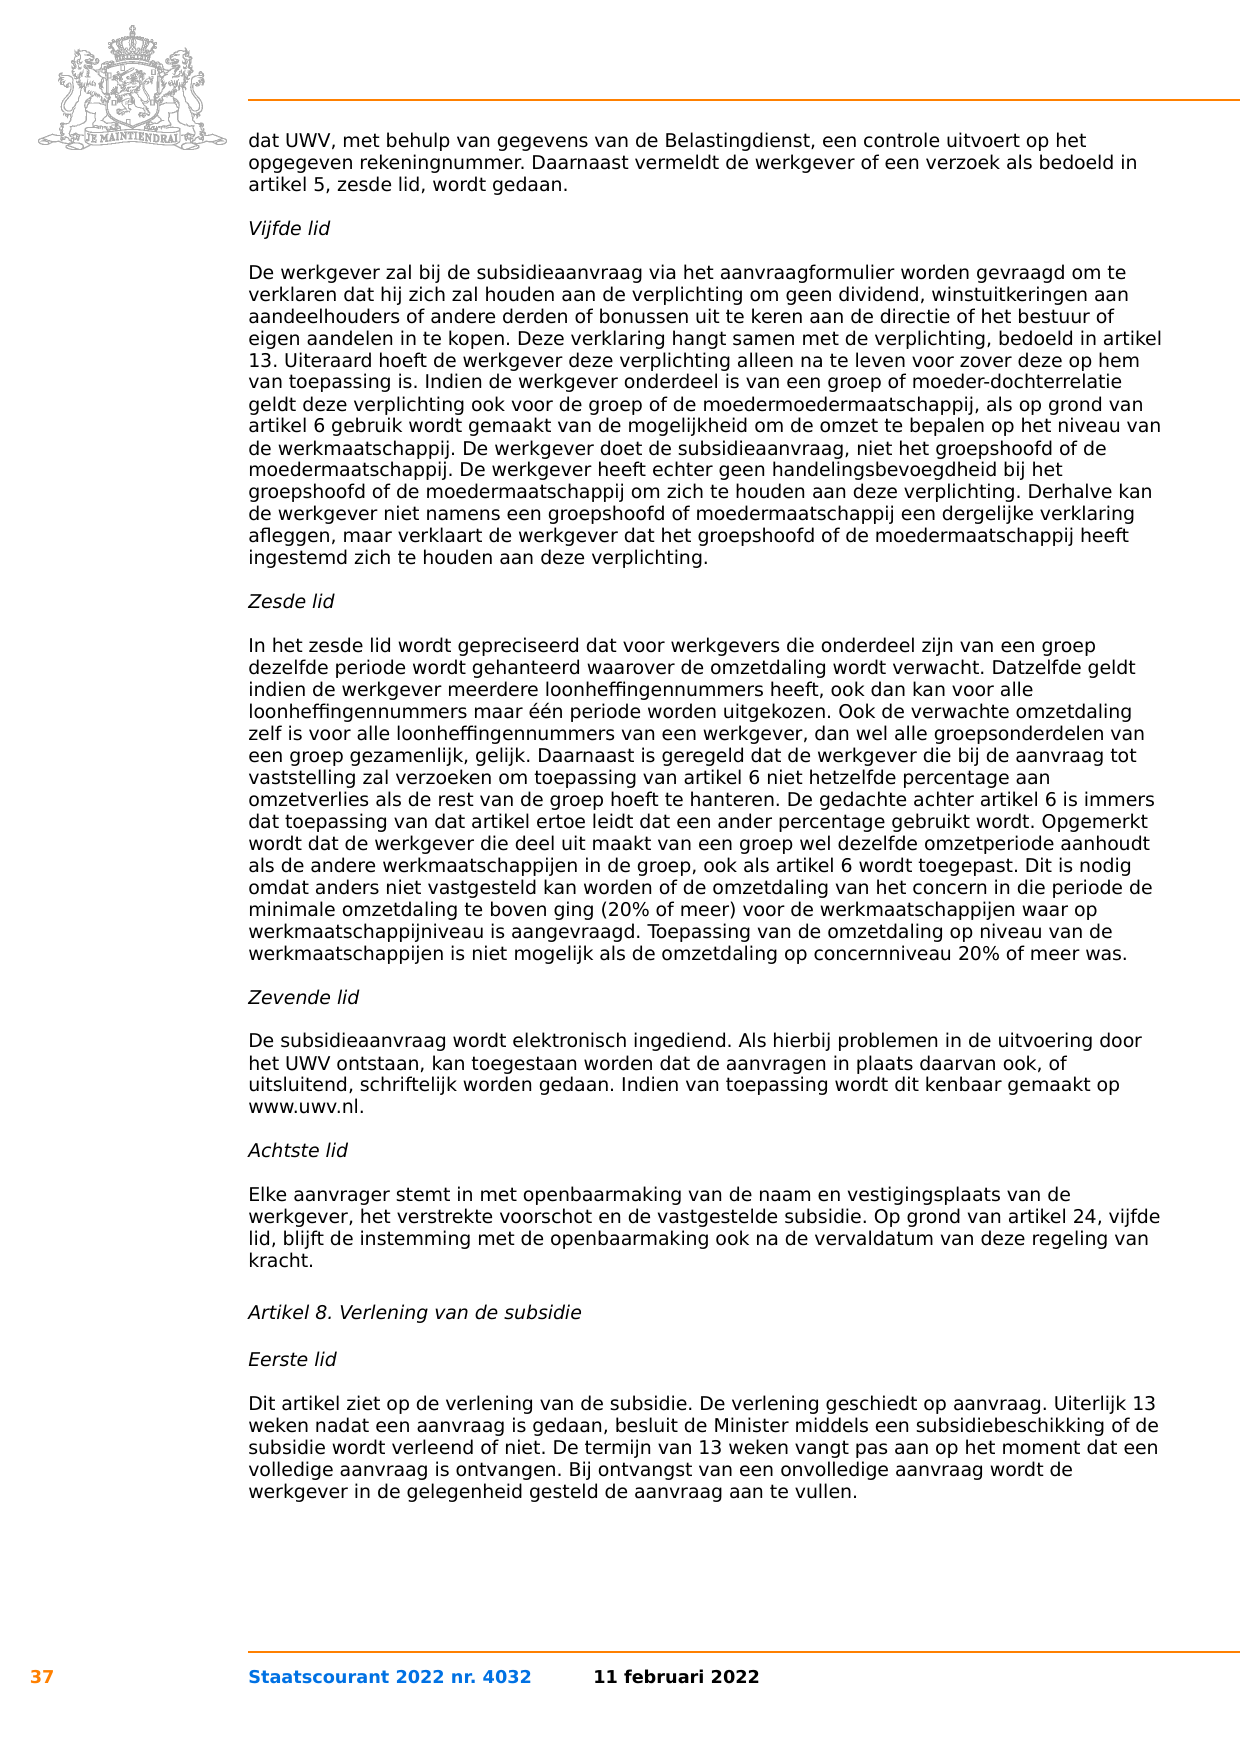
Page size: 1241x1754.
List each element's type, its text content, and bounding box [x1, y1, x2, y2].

subtitle Eerste lid [248, 1349, 1163, 1371]
subtitle Achtste lid [248, 1140, 1163, 1162]
subtitle Zesde lid [248, 591, 1163, 613]
text De subsidieaanvraag wordt elektronisch ingediend. Als hierbij problemen in de uitvoering door het UWV ontstaan, kan toegestaan worden dat de aanvragen in plaats daarvan ook, of uitsluitend, schriftelijk worden gedaan. Indien van toepassing wordt dit kenbaar gemaakt op www.uwv.nl. [248, 1030, 1163, 1118]
picture [38, 25, 227, 150]
subtitle Vijfde lid [248, 218, 1163, 240]
text Elke aanvrager stemt in met openbaarmaking van de naam en vestigingsplaats van de werkgever, het verstrekte voorschot en de vastgestelde subsidie. Op grond van artikel 24, vijfde lid, blijft de instemming met de openbaarmaking ook na de vervaldatum van deze regeling van kracht. [248, 1184, 1163, 1272]
subtitle Artikel 8. Verlening van de subsidie [248, 1302, 1163, 1324]
text De werkgever zal bij de subsidieaanvraag via het aanvraagformulier worden gevraagd om te verklaren dat hij zich zal houden aan de verplichting om geen dividend, winstuitkeringen aan aandeelhouders of andere derden of bonussen uit te keren aan de directie of het bestuur of eigen aandelen in te kopen. Deze verklaring hangt samen met de verplichting, bedoeld in artikel 13. Uiteraard hoeft de werkgever deze verplichting alleen na te leven voor zover deze op hem van toepassing is. Indien de werkgever onderdeel is van een groep of moeder-dochterrelatie geldt deze verplichting ook voor de groep of de moedermoedermaatschappij, als op grond van artikel 6 gebruik wordt gemaakt van de mogelijkheid om de omzet te bepalen op het niveau van de werkmaatschappij. De werkgever doet de subsidieaanvraag, niet het groepshoofd of de moedermaatschappij. De werkgever heeft echter geen handelingsbevoegdheid bij het groepshoofd of de moedermaatschappij om zich te houden aan deze verplichting. Derhalve kan de werkgever niet namens een groepshoofd of moedermaatschappij een dergelijke verklaring afleggen, maar verklaart de werkgever dat het groepshoofd of de moedermaatschappij heeft ingestemd zich te houden aan deze verplichting. [248, 262, 1163, 569]
text In het zesde lid wordt gepreciseerd dat voor werkgevers die onderdeel zijn van een groep dezelfde periode wordt gehanteerd waarover de omzetdaling wordt verwacht. Datzelfde geldt indien de werkgever meerdere loonheffingennummers heeft, ook dan kan voor alle loonheffingennummers maar één periode worden uitgekozen. Ook de verwachte omzetdaling zelf is voor alle loonheffingennummers van een werkgever, dan wel alle groepsonderdelen van een groep gezamenlijk, gelijk. Daarnaast is geregeld dat de werkgever die bij de aanvraag tot vaststelling zal verzoeken om toepassing van artikel 6 niet hetzelfde percentage aan omzetverlies als de rest van de groep hoeft te hanteren. De gedachte achter artikel 6 is immers dat toepassing van dat artikel ertoe leidt dat een ander percentage gebruikt wordt. Opgemerkt wordt dat de werkgever die deel uit maakt van een groep wel dezelfde omzetperiode aanhoudt als de andere werkmaatschappijen in de groep, ook als artikel 6 wordt toegepast. Dit is nodig omdat anders niet vastgesteld kan worden of de omzetdaling van het concern in die periode de minimale omzetdaling te boven ging (20% of meer) voor de werkmaatschappijen waar op werkmaatschappijniveau is aangevraagd. Toepassing van de omzetdaling op niveau van de werkmaatschappijen is niet mogelijk als de omzetdaling op concernniveau 20% of meer was. [248, 635, 1163, 965]
text Dit artikel ziet op de verlening van de subsidie. De verlening geschiedt op aanvraag. Uiterlijk 13 weken nadat een aanvraag is gedaan, besluit de Minister middels een subsidiebeschikking of de subsidie wordt verleend of niet. De termijn van 13 weken vangt pas aan op het moment dat een volledige aanvraag is ontvangen. Bij ontvangst van een onvolledige aanvraag wordt de werkgever in de gelegenheid gesteld de aanvraag aan te vullen. [248, 1393, 1163, 1503]
text dat UWV, met behulp van gegevens van de Belastingdienst, een controle uitvoert op het opgegeven rekeningnummer. Daarnaast vermeldt de werkgever of een verzoek als bedoeld in artikel 5, zesde lid, wordt gedaan. [248, 130, 1163, 196]
subtitle Zevende lid [248, 987, 1163, 1008]
